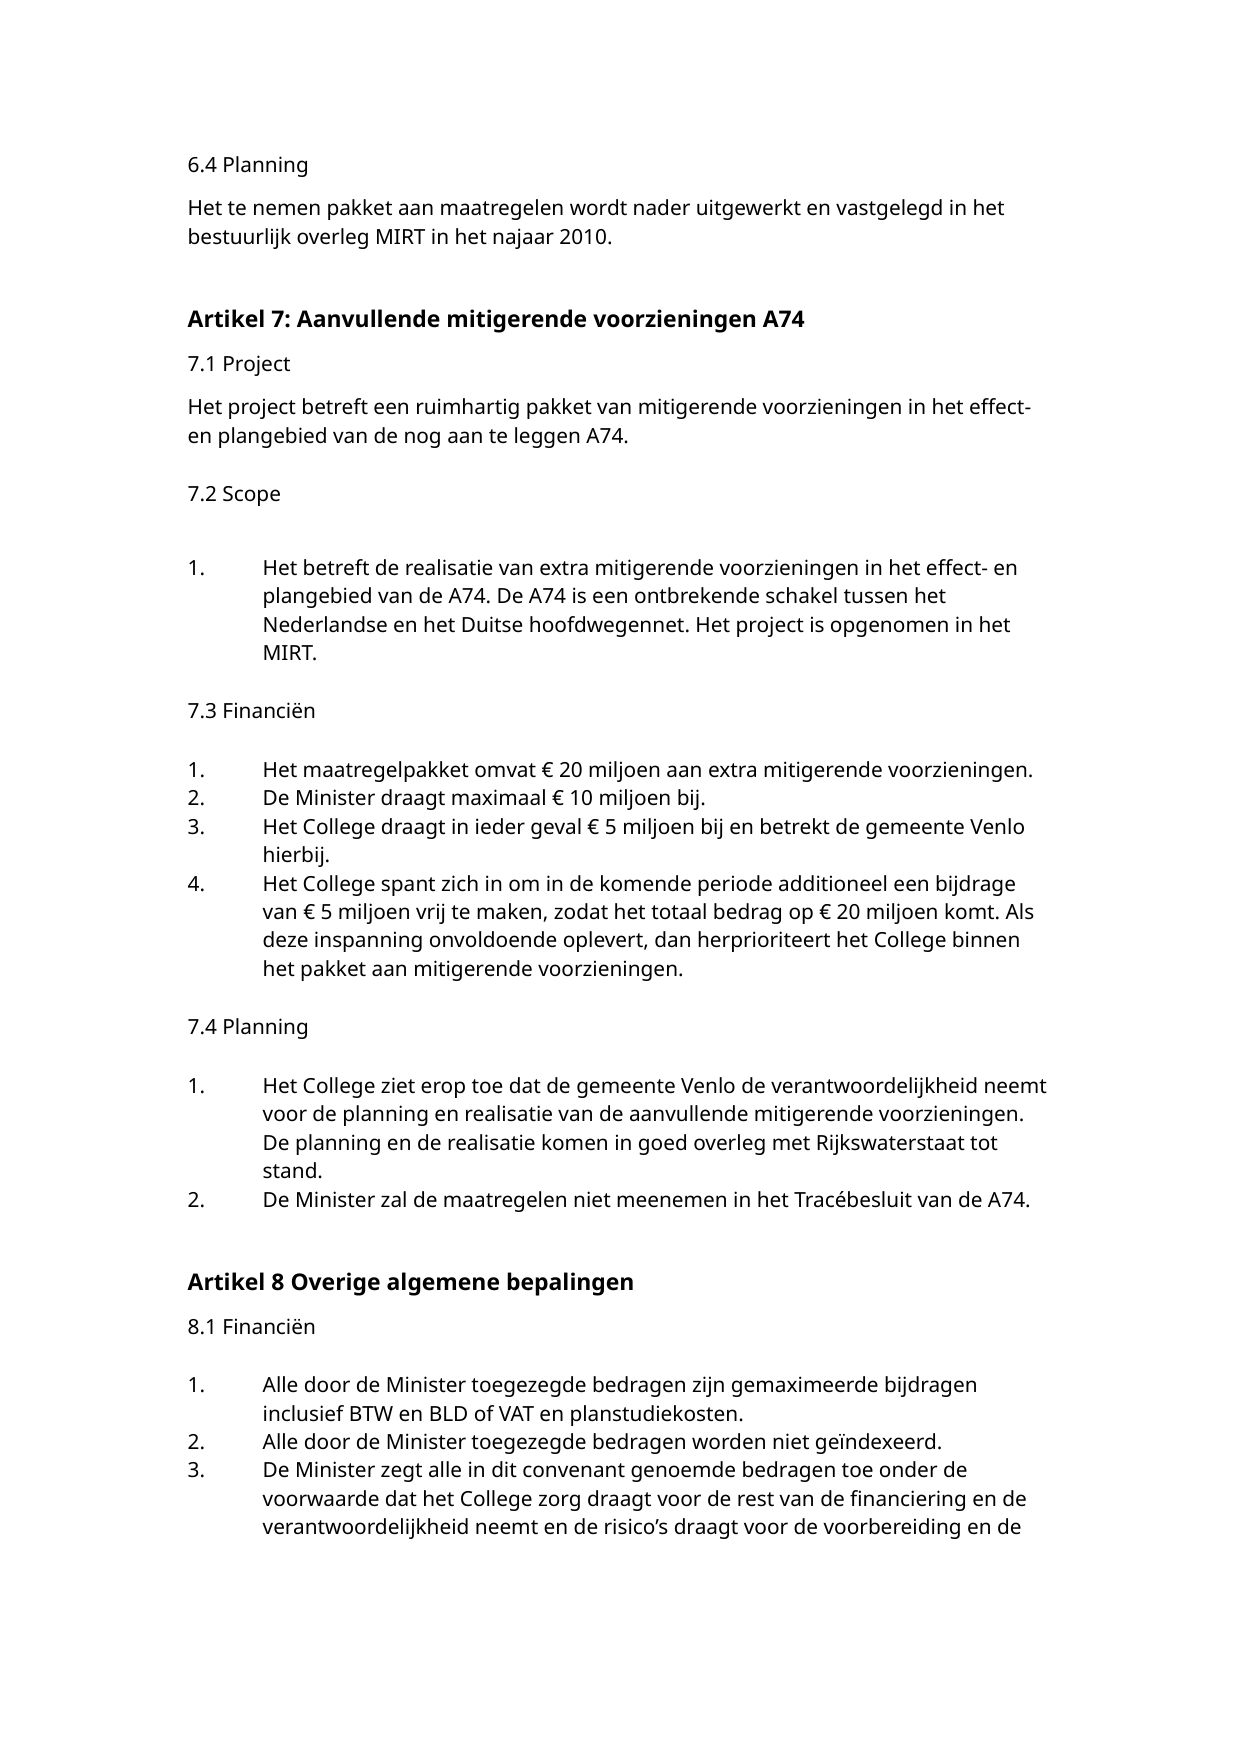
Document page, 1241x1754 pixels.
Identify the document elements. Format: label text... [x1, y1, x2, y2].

list De Minister zal de maatregelen niet meenemen in het Tracébesluit van de A74. [187, 1185, 1053, 1213]
text 6.4 Planning [187, 150, 1053, 178]
text Het project betreft een ruimhartig pakket van mitigerende voorzieningen in het effect- en plangebied van de nog aan te leggen A74. [187, 392, 1053, 449]
list Het College ziet erop toe dat de gemeente Venlo de verantwoordelijkheid neemt voor de planning en realisatie van de aanvullende mitigerende voorzieningen. De planning en de realisatie komen in goed overleg met Rijkswaterstaat tot stand. [187, 1071, 1053, 1185]
list Het College draagt in ieder geval € 5 miljoen bij en betrekt de gemeente Venlo hierbij. [187, 812, 1053, 869]
text Het te nemen pakket aan maatregelen wordt nader uitgewerkt en vastgelegd in het bestuurlijk overleg MIRT in het najaar 2010. [187, 193, 1053, 250]
list De Minister draagt maximaal € 10 miljoen bij. [187, 783, 1053, 812]
list Het College spant zich in om in de komende periode additioneel een bijdrage van € 5 miljoen vrij te maken, zodat het totaal bedrag op € 20 miljoen komt. Als deze inspanning onvoldoende oplevert, dan herprioriteert het College binnen het pakket aan mitigerende voorzieningen. [187, 869, 1053, 982]
subtitle Artikel 7: Aanvullende mitigerende voorzieningen A74 [187, 303, 1053, 334]
list Het betreft de realisatie van extra mitigerende voorzieningen in het effect- en plangebied van de A74. De A74 is een ontbrekende schakel tussen het Nederlandse en het Duitse hoofdwegennet. Het project is opgenomen in het MIRT. [187, 553, 1053, 667]
text 7.4 Planning [187, 1012, 1053, 1041]
text 7.1 Project [187, 349, 1053, 377]
list De Minister zegt alle in dit convenant genoemde bedragen toe onder de voorwaarde dat het College zorg draagt voor de rest van de financiering en de verantwoordelijkheid neemt en de risico’s draagt voor de voorbereiding en de [187, 1456, 1053, 1541]
list Alle door de Minister toegezegde bedragen zijn gemaximeerde bijdragen inclusief BTW en BLD of VAT en planstudiekosten. [187, 1370, 1053, 1427]
list Alle door de Minister toegezegde bedragen worden niet geïndexeerd. [187, 1427, 1053, 1456]
text 8.1 Financiën [187, 1312, 1053, 1340]
list Het maatregelpakket omvat € 20 miljoen aan extra mitigerende voorzieningen. [187, 755, 1053, 783]
subtitle Artikel 8 Overige algemene bepalingen [187, 1266, 1053, 1297]
text 7.2 Scope [187, 479, 1053, 508]
text 7.3 Financiën [187, 697, 1053, 725]
